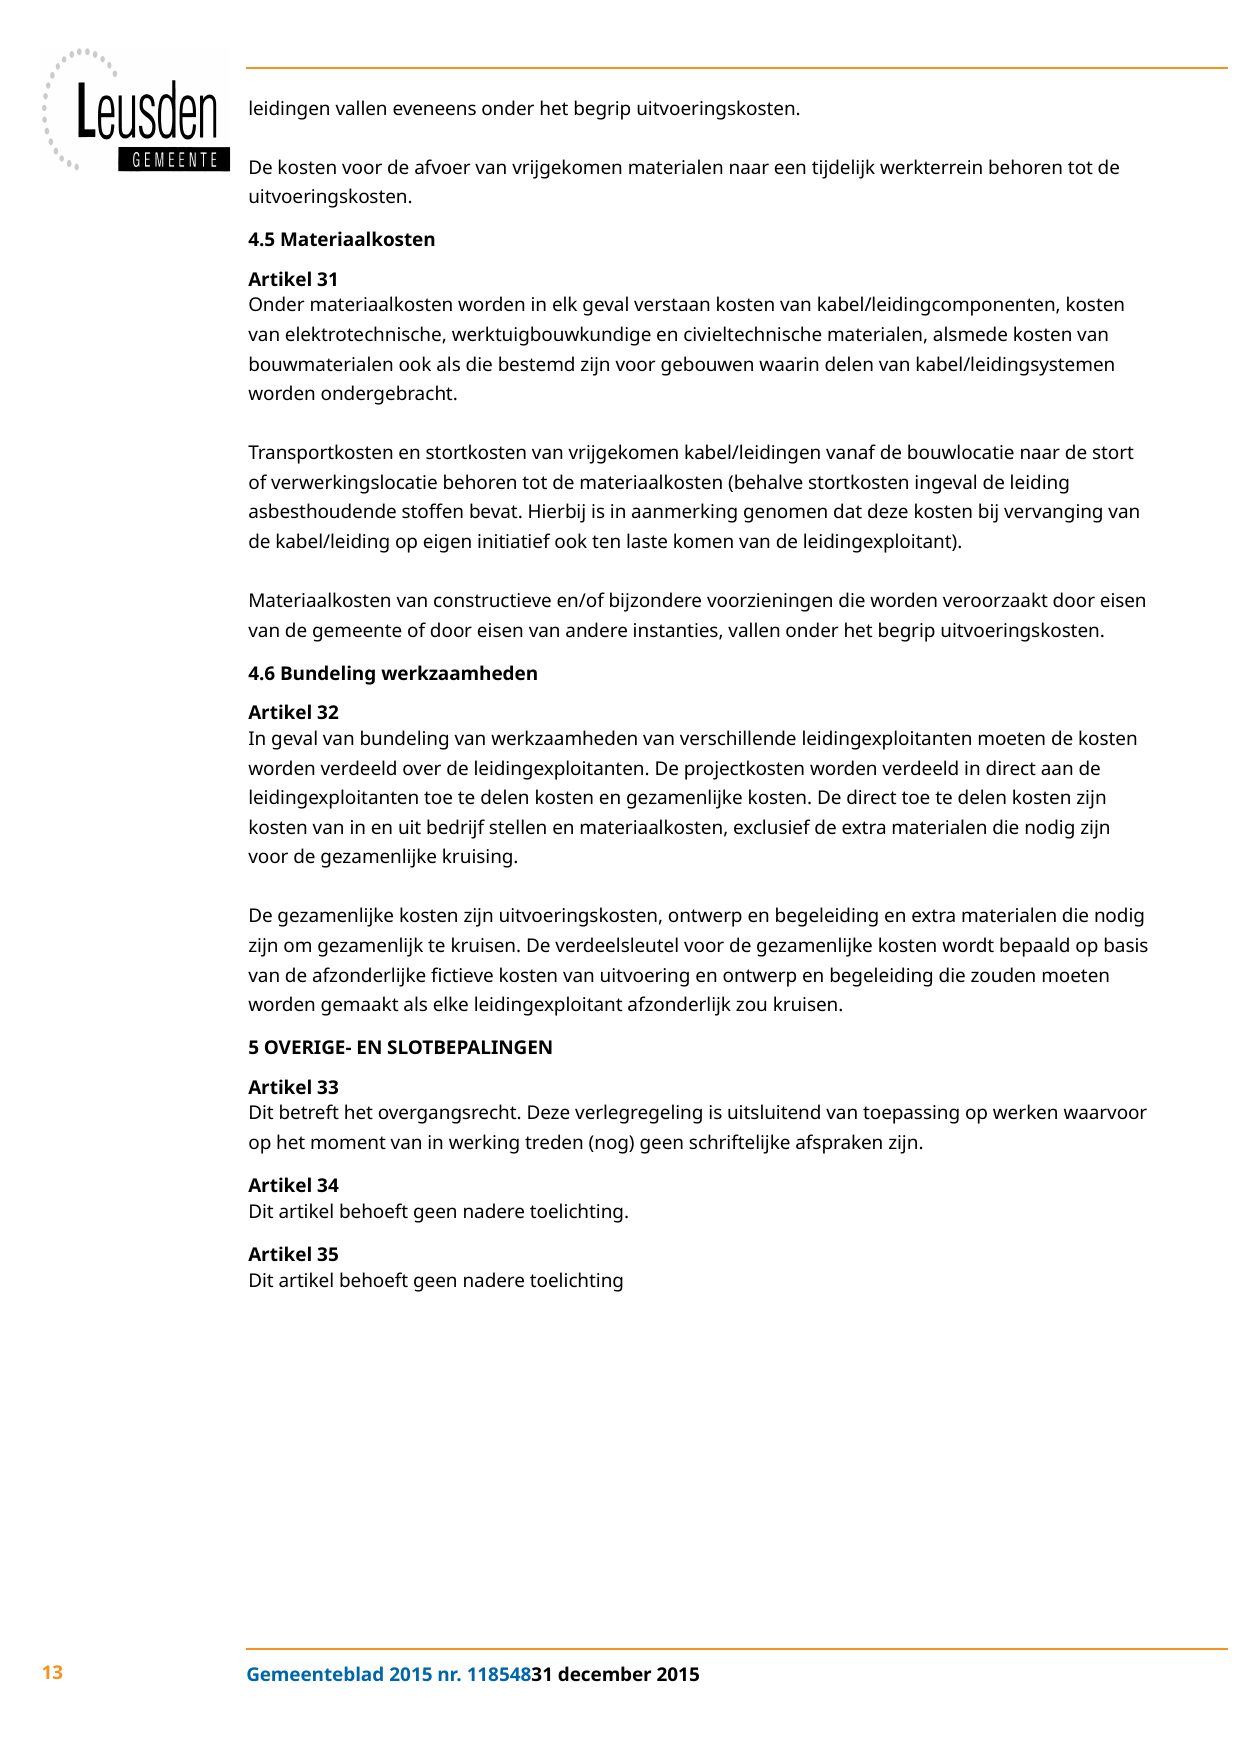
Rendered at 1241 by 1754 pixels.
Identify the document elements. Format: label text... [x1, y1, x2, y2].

text Dit artikel behoeft geen nadere toelichting. [248, 1198, 1152, 1224]
text Artikel 32 [248, 699, 1152, 725]
picture [41, 47, 231, 172]
text Artikel 31 [248, 266, 1152, 292]
text 4.6 Bundeling werkzaamheden [248, 660, 1152, 686]
text Onder materiaalkosten worden in elk geval verstaan kosten van kabel/leidingcomponenten, kosten van elektrotechnische, werktuigbouwkundige en civieltechnische materialen, alsmede kosten van bouwmaterialen ook als die bestemd zijn voor gebouwen waarin delen van kabel/leidingsystemen worden ondergebracht. [248, 292, 1152, 406]
text Artikel 35 [248, 1241, 1152, 1267]
text 4.5 Materiaalkosten [248, 227, 1152, 252]
text In geval van bundeling van werkzaamheden van verschillende leidingexploitanten moeten de kosten worden verdeeld over de leidingexploitanten. De projectkosten worden verdeeld in direct aan de leidingexploitanten toe te delen kosten en gezamenlijke kosten. De direct toe te delen kosten zijn kosten van in en uit bedrijf stellen en materiaalkosten, exclusief de extra materialen die nodig zijn voor de gezamenlijke kruising. [248, 725, 1152, 869]
text Materiaalkosten van constructieve en/of bijzondere voorzieningen die worden veroorzaakt door eisen van de gemeente of door eisen van andere instanties, vallen onder het begrip uitvoeringskosten. [248, 587, 1152, 643]
text leidingen vallen eveneens onder het begrip uitvoeringskosten. [248, 95, 1152, 121]
text Artikel 34 [248, 1172, 1152, 1198]
text 5 OVERIGE- EN SLOTBEPALINGEN [248, 1034, 1152, 1060]
text Artikel 33 [248, 1074, 1152, 1099]
text De kosten voor de afvoer van vrijgekomen materialen naar een tijdelijk werkterrein behoren tot de uitvoeringskosten. [248, 154, 1152, 209]
text Dit artikel behoeft geen nadere toelichting [248, 1267, 1152, 1293]
text Transportkosten en stortkosten van vrijgekomen kabel/leidingen vanaf de bouwlocatie naar de stort of verwerkingslocatie behoren tot de materiaalkosten (behalve stortkosten ingeval de leiding asbesthoudende stoffen bevat. Hierbij is in aanmerking genomen dat deze kosten bij vervanging van de kabel/leiding op eigen initiatief ook ten laste komen van de leidingexploitant). [248, 439, 1152, 554]
text Dit betreft het overgangsrecht. Deze verlegregeling is uitsluitend van toepassing op werken waarvoor op het moment van in werking treden (nog) geen schriftelijke afspraken zijn. [248, 1099, 1152, 1155]
text De gezamenlijke kosten zijn uitvoeringskosten, ontwerp en begeleiding en extra materialen die nodig zijn om gezamenlijk te kruisen. De verdeelsleutel voor de gezamenlijke kosten wordt bepaald op basis van de afzonderlijke fictieve kosten van uitvoering en ontwerp en begeleiding die zouden moeten worden gemaakt als elke leidingexploitant afzonderlijk zou kruisen. [248, 903, 1152, 1017]
